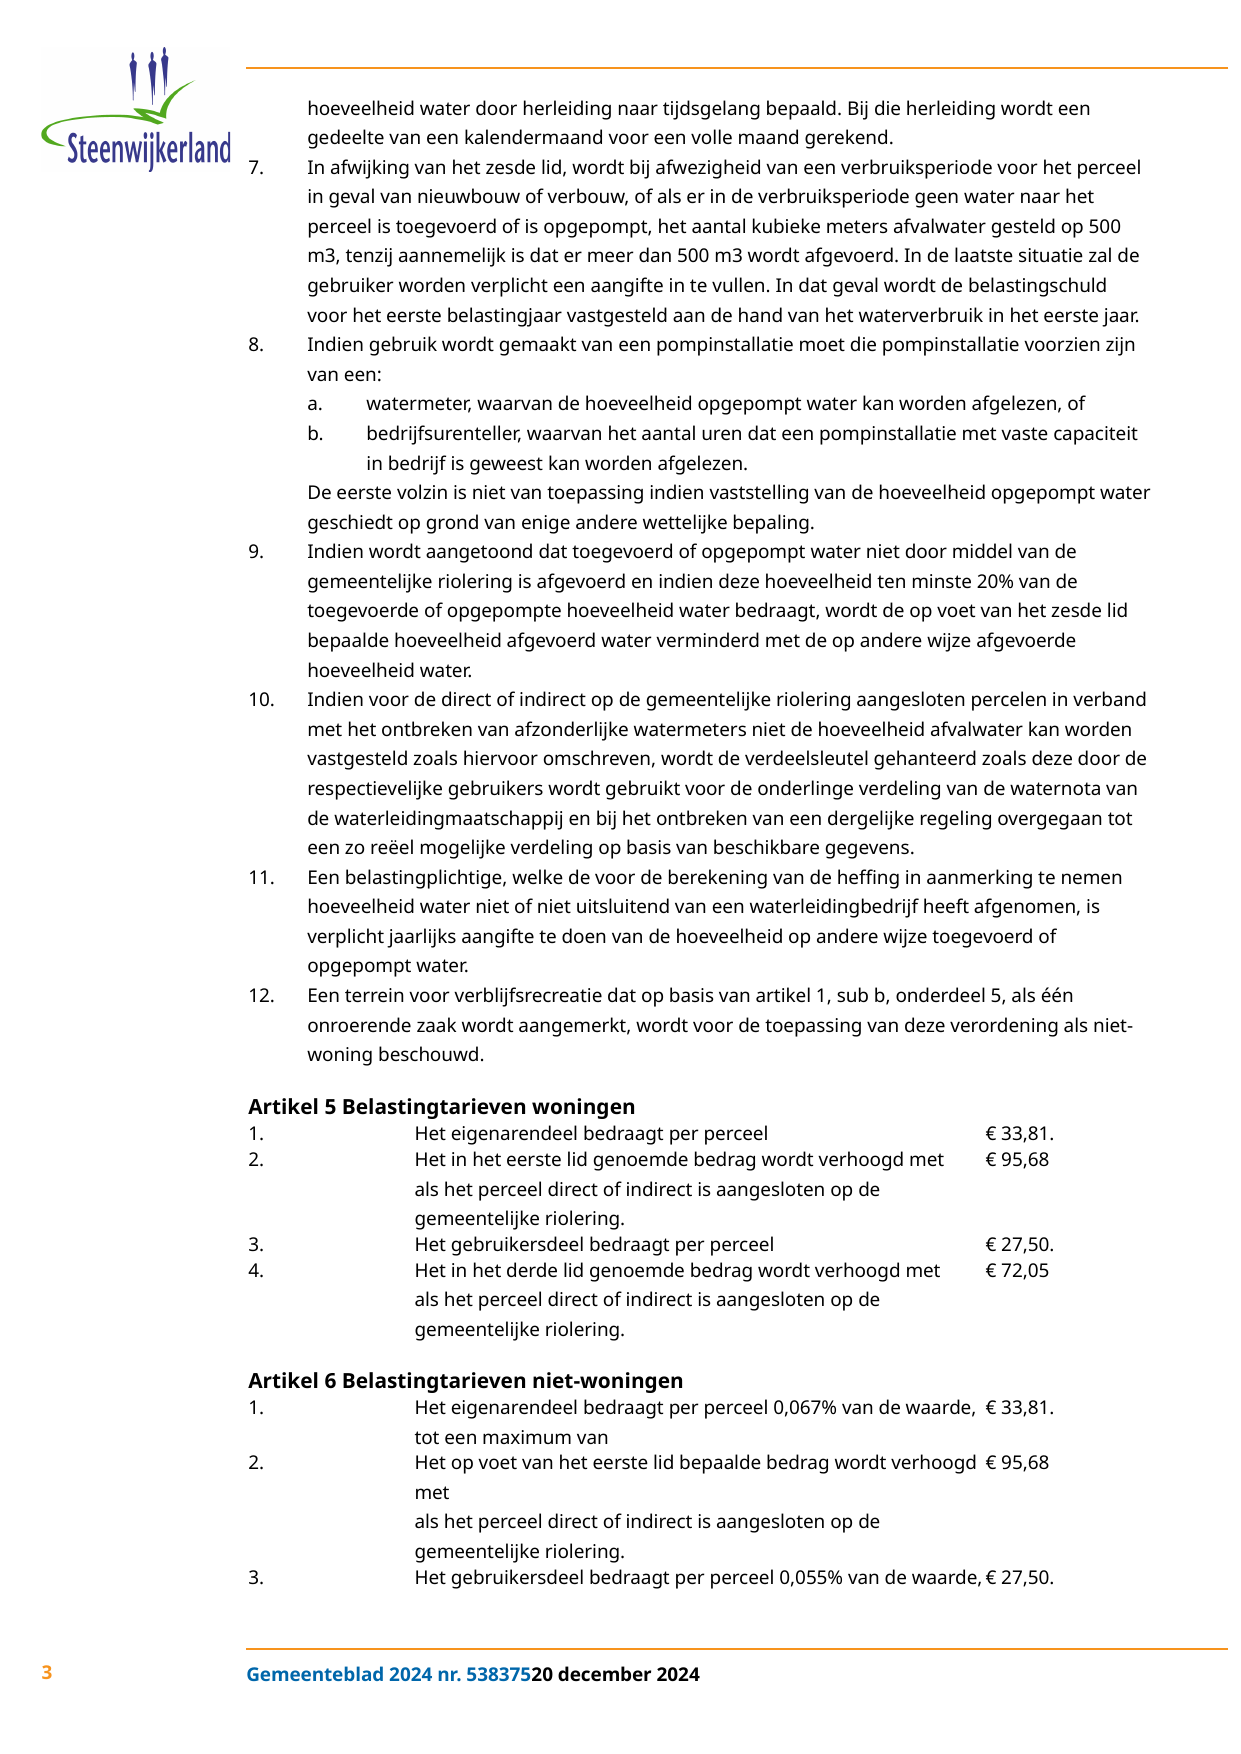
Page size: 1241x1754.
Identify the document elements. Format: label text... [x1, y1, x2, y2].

table_header Het eigenarendeel bedraagt per perceel 0,067% van de waarde, tot een maximum van [414, 1394, 985, 1449]
table_cell 2. [248, 1450, 414, 1564]
table_cell € 95,68 [985, 1146, 1152, 1231]
text Artikel 5 Belastingtarieven woningen [248, 1092, 1152, 1120]
table_cell Het gebruikersdeel bedraagt per perceel 0,055% van de waarde, [414, 1564, 985, 1590]
table_cell € 95,68 [985, 1450, 1152, 1564]
table_cell € 27,50. [985, 1564, 1152, 1590]
table_cell Het in het eerste lid genoemde bedrag wordt verhoogd met als het perceel direct of indirect is aangesloten op de gemeentelijke riolering. [414, 1146, 985, 1231]
table_cell € 27,50. [985, 1231, 1152, 1257]
list Indien gebruik wordt gemaakt van een pompinstallatie moet die pompinstallatie voorzien zijn van een: [248, 331, 1152, 387]
list Indien wordt aangetoond dat toegevoerd of opgepompt water niet door middel van de gemeentelijke riolering is afgevoerd en indien deze hoeveelheid ten minste 20% van de toegevoerde of opgepompte hoeveelheid water bedraagt, wordt de op voet van het zesde lid bepaalde hoeveelheid afgevoerd water verminderd met de op andere wijze afgevoerde hoeveelheid water. [248, 538, 1152, 683]
table_header € 33,81. [985, 1394, 1152, 1449]
table_cell 4. [248, 1257, 414, 1342]
table_header Het eigenarendeel bedraagt per perceel [414, 1120, 985, 1146]
table_header € 33,81. [985, 1120, 1152, 1146]
text Artikel 6 Belastingtarieven niet-woningen [248, 1366, 1152, 1394]
table_cell € 72,05 [985, 1257, 1152, 1342]
list Een terrein voor verblijfsrecreatie dat op basis van artikel 1, sub b, onderdeel 5, als één onroerende zaak wordt aangemerkt, wordt voor de toepassing van deze verordening als niet-woning beschouwd. [248, 982, 1152, 1067]
list Een belastingplichtige, welke de voor de berekening van de heffing in aanmerking te nemen hoeveelheid water niet of niet uitsluitend van een waterleidingbedrijf heeft afgenomen, is verplicht jaarlijks aangifte te doen van de hoeveelheid op andere wijze toegevoerd of opgepompt water. [248, 864, 1152, 978]
table_cell Het op voet van het eerste lid bepaalde bedrag wordt verhoogd met als het perceel direct of indirect is aangesloten op de gemeentelijke riolering. [414, 1450, 985, 1564]
table_cell 2. [248, 1146, 414, 1231]
table_cell 3. [248, 1231, 414, 1257]
table_header 1. [248, 1394, 414, 1449]
table_cell Het in het derde lid genoemde bedrag wordt verhoogd met als het perceel direct of indirect is aangesloten op de gemeentelijke riolering. [414, 1257, 985, 1342]
list In afwijking van het zesde lid, wordt bij afwezigheid van een verbruiksperiode voor het perceel in geval van nieuwbouw of verbouw, of als er in de verbruiksperiode geen water naar het perceel is toegevoerd of is opgepompt, het aantal kubieke meters afvalwater gesteld op 500 m3, tenzij aannemelijk is dat er meer dan 500 m3 wordt afgevoerd. In de laatste situatie zal de gebruiker worden verplicht een aangifte in te vullen. In dat geval wordt de belastingschuld voor het eerste belastingjaar vastgesteld aan de hand van het waterverbruik in het eerste jaar. [248, 154, 1152, 328]
table_cell Het gebruikersdeel bedraagt per perceel [414, 1231, 985, 1257]
list De eerste volzin is niet van toepassing indien vaststelling van de hoeveelheid opgepompt water geschiedt op grond van enige andere wettelijke bepaling. [248, 479, 1152, 535]
list hoeveelheid water door herleiding naar tijdsgelang bepaald. Bij die herleiding wordt een gedeelte van een kalendermaand voor een volle maand gerekend. [248, 95, 1152, 150]
table_header 1. [248, 1120, 414, 1146]
picture [41, 47, 231, 172]
table_cell 3. [248, 1564, 414, 1590]
list watermeter, waarvan de hoeveelheid opgepompt water kan worden afgelezen, of [307, 391, 1152, 416]
list bedrijfsurenteller, waarvan het aantal uren dat een pompinstallatie met vaste capaciteit in bedrijf is geweest kan worden afgelezen. [307, 420, 1152, 476]
list Indien voor de direct of indirect op de gemeentelijke riolering aangesloten percelen in verband met het ontbreken van afzonderlijke watermeters niet de hoeveelheid afvalwater kan worden vastgesteld zoals hiervoor omschreven, wordt de verdeelsleutel gehanteerd zoals deze door de respectievelijke gebruikers wordt gebruikt voor de onderlinge verdeling van de waternota van de waterleidingmaatschappij en bij het ontbreken van een dergelijke regeling overgegaan tot een zo reëel mogelijke verdeling op basis van beschikbare gegevens. [248, 686, 1152, 860]
